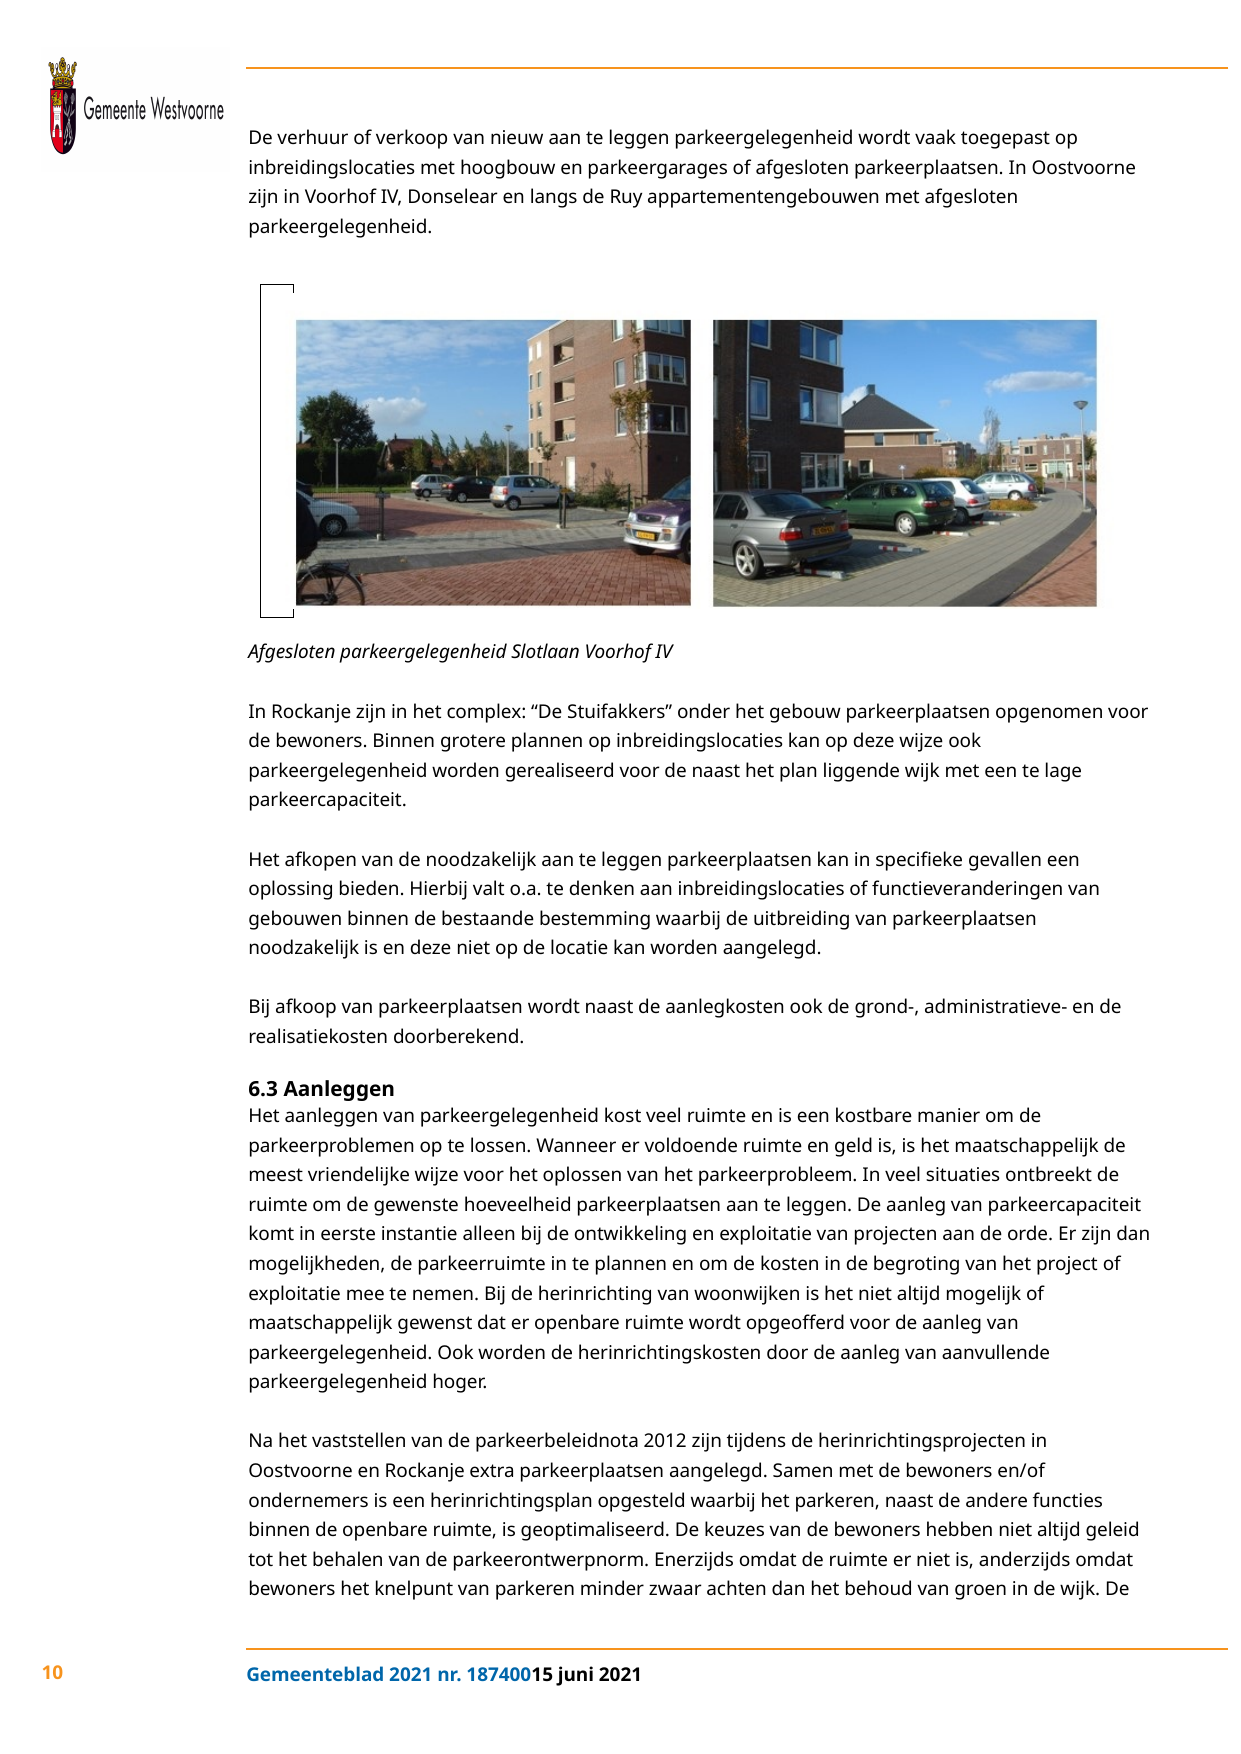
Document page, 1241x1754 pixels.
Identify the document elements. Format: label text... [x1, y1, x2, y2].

text 6.3 Aanleggen [248, 1074, 1152, 1102]
text Na het vaststellen van de parkeerbeleidnota 2012 zijn tijdens de herinrichtingsprojecten in Oostvoorne en Rockanje extra parkeerplaatsen aangelegd. Samen met de bewoners en/of ondernemers is een herinrichtingsplan opgesteld waarbij het parkeren, naast de andere functies binnen de openbare ruimte, is geoptimaliseerd. De keuzes van de bewoners hebben niet altijd geleid tot het behalen van de parkeerontwerpnorm. Enerzijds omdat de ruimte er niet is, anderzijds omdat bewoners het knelpunt van parkeren minder zwaar achten dan het behoud van groen in de wijk. De [248, 1428, 1152, 1601]
text De verhuur of verkoop van nieuw aan te leggen parkeergelegenheid wordt vaak toegepast op inbreidingslocaties met hoogbouw en parkeergarages of afgesloten parkeerplaatsen. In Oostvoorne zijn in Voorhof IV, Donselear en langs de Ruy appartementengebouwen met afgesloten parkeergelegenheid. [248, 124, 1152, 239]
text In Rockanje zijn in het complex: “De Stuifakkers” onder het gebouw parkeerplaatsen opgenomen voor de bewoners. Binnen grotere plannen op inbreidingslocaties kan op deze wijze ook parkeergelegenheid worden gerealiseerd voor de naast het plan liggende wijk met een te lage parkeercapaciteit. [248, 698, 1152, 812]
text Afgesloten parkeergelegenheid Slotlaan Voorhof IV [248, 639, 1152, 664]
text Bij afkoop van parkeerplaatsen wordt naast de aanlegkosten ook de grond-, administratieve- en de realisatiekosten doorberekend. [248, 994, 1152, 1049]
picture [41, 47, 231, 172]
picture [268, 293, 1125, 609]
text Het aanleggen van parkeergelegenheid kost veel ruimte en is een kostbare manier om de parkeerproblemen op te lossen. Wanneer er voldoende ruimte en geld is, is het maatschappelijk de meest vriendelijke wijze voor het oplossen van het parkeerprobleem. In veel situaties ontbreekt de ruimte om de gewenste hoeveelheid parkeerplaatsen aan te leggen. De aanleg van parkeercapaciteit komt in eerste instantie alleen bij de ontwikkeling en exploitatie van projecten aan de orde. Er zijn dan mogelijkheden, de parkeerruimte in te plannen en om de kosten in de begroting van het project of exploitatie mee te nemen. Bij de herinrichting van woonwijken is het niet altijd mogelijk of maatschappelijk gewenst dat er openbare ruimte wordt opgeofferd voor de aanleg van parkeergelegenheid. Ook worden de herinrichtingskosten door de aanleg van aanvullende parkeergelegenheid hoger. [248, 1102, 1152, 1394]
text Het afkopen van de noodzakelijk aan te leggen parkeerplaatsen kan in specifieke gevallen een oplossing bieden. Hierbij valt o.a. te denken aan inbreidingslocaties of functieveranderingen van gebouwen binnen de bestaande bestemming waarbij de uitbreiding van parkeerplaatsen noodzakelijk is en deze niet op de locatie kan worden aangelegd. [248, 846, 1152, 960]
